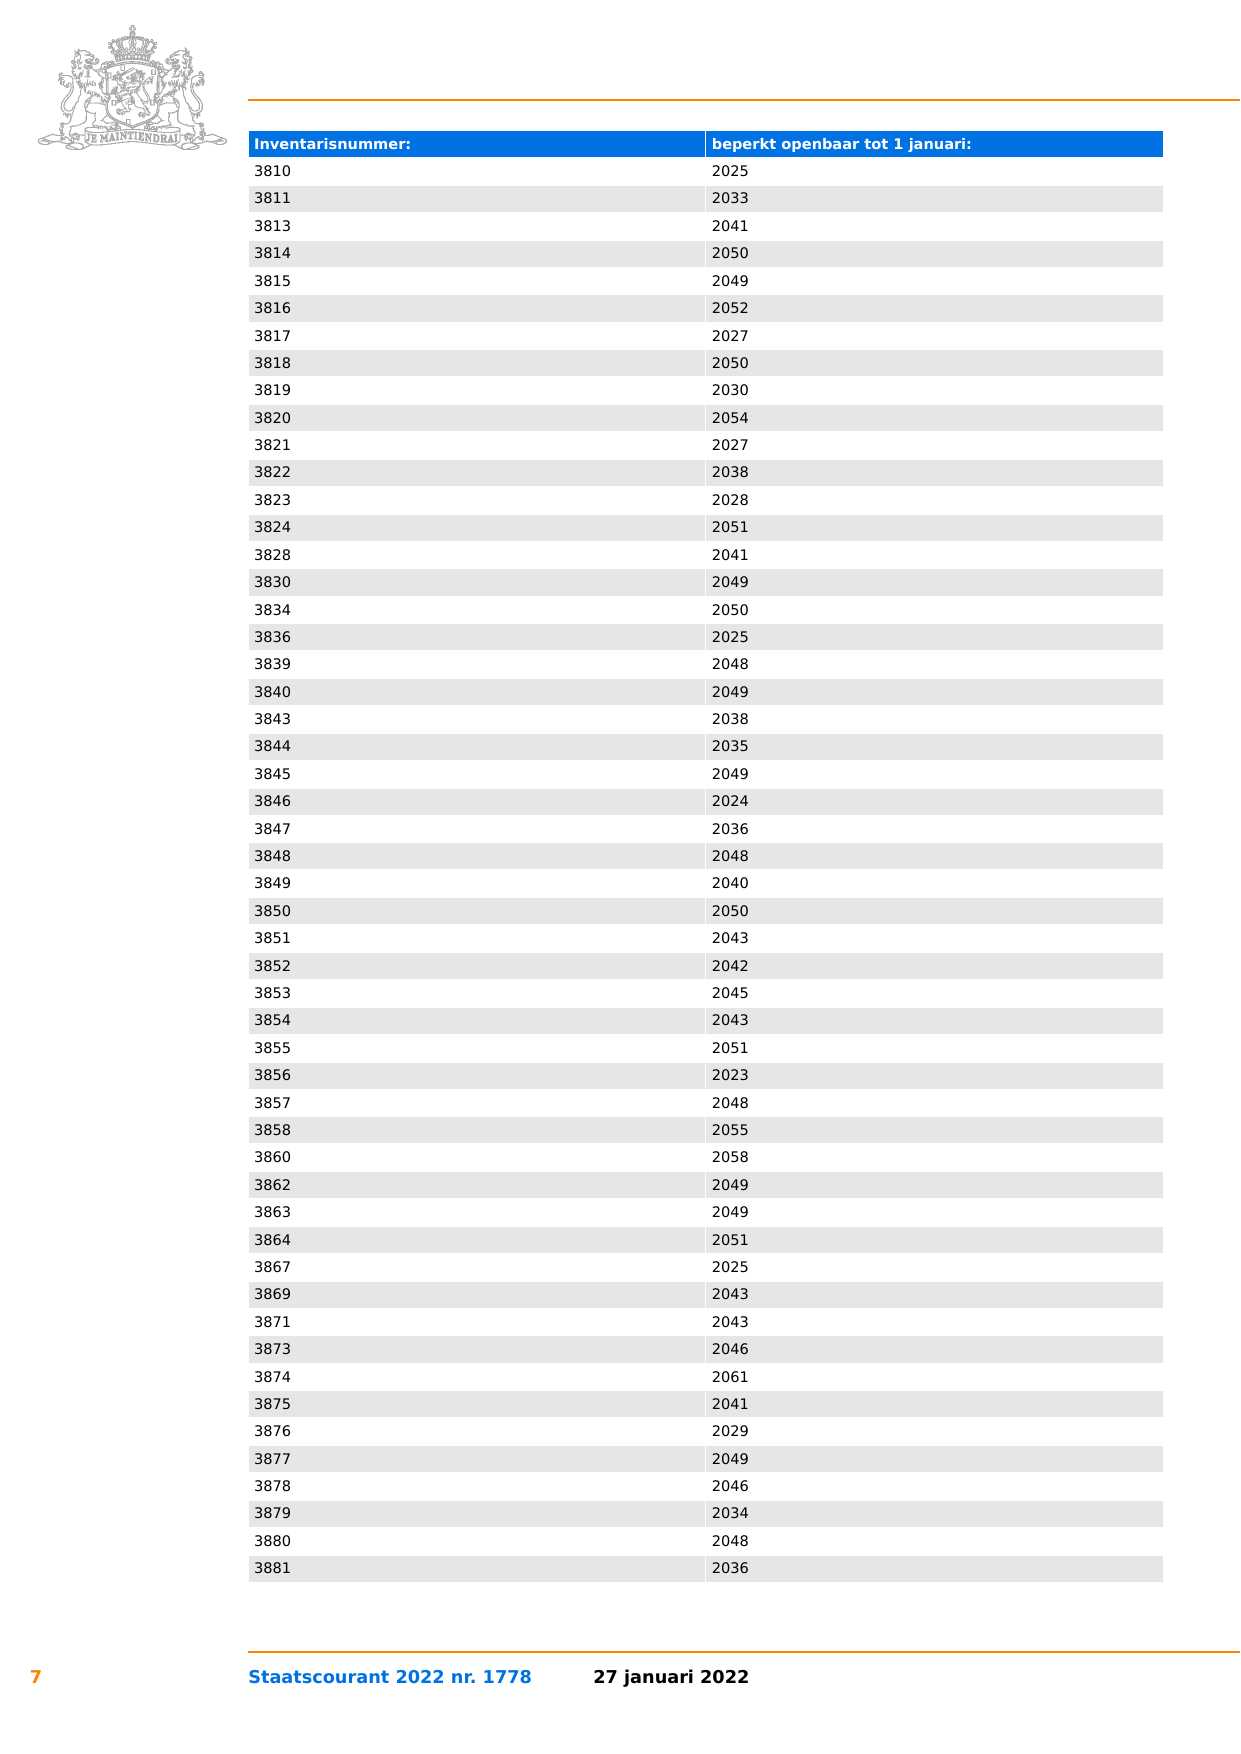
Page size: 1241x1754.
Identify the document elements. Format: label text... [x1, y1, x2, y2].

table_cell 3839 [249, 651, 705, 678]
table_cell 2051 [706, 1227, 1163, 1253]
table_cell 2029 [706, 1419, 1163, 1445]
table_cell 2048 [706, 651, 1163, 678]
table_cell 3849 [249, 871, 705, 897]
table_cell 3834 [249, 597, 705, 623]
table_cell 2043 [706, 1309, 1163, 1335]
table_cell 2054 [706, 405, 1163, 431]
table_cell 2041 [706, 542, 1163, 568]
table_cell 2049 [706, 1172, 1163, 1198]
table_cell 2035 [706, 734, 1163, 760]
table_cell 3863 [249, 1199, 705, 1226]
table_cell 2048 [706, 1528, 1163, 1554]
table_cell 3854 [249, 1008, 705, 1034]
table_cell 3860 [249, 1145, 705, 1171]
table_cell 2051 [706, 515, 1163, 541]
table_cell 2025 [706, 1254, 1163, 1281]
table_cell 2043 [706, 925, 1163, 952]
table_cell 2049 [706, 1199, 1163, 1226]
table_cell 2043 [706, 1008, 1163, 1034]
table_cell 3871 [249, 1309, 705, 1335]
table_cell 3836 [249, 624, 705, 650]
table_cell 3816 [249, 295, 705, 322]
table_cell 3844 [249, 734, 705, 760]
table_cell 3850 [249, 898, 705, 924]
table_cell 2061 [706, 1364, 1163, 1390]
table_cell 3824 [249, 515, 705, 541]
table_cell 3845 [249, 761, 705, 787]
table_cell 3822 [249, 460, 705, 486]
table_cell 2045 [706, 980, 1163, 1007]
table_cell 3878 [249, 1473, 705, 1500]
table_cell 2049 [706, 679, 1163, 705]
table_cell 2023 [706, 1063, 1163, 1089]
table_cell 2050 [706, 898, 1163, 924]
table_cell 3874 [249, 1364, 705, 1390]
table_cell 2046 [706, 1473, 1163, 1500]
table_cell 3840 [249, 679, 705, 705]
table_cell 2027 [706, 432, 1163, 459]
table_cell 3830 [249, 569, 705, 596]
table_cell 3817 [249, 323, 705, 349]
table_cell 3852 [249, 953, 705, 979]
table_cell 3858 [249, 1117, 705, 1143]
table_cell 2051 [706, 1035, 1163, 1061]
table_cell 3877 [249, 1446, 705, 1472]
table_cell 3818 [249, 350, 705, 376]
table_cell 2049 [706, 1446, 1163, 1472]
table_cell 2027 [706, 323, 1163, 349]
table_cell 2034 [706, 1501, 1163, 1527]
table_cell 2055 [706, 1117, 1163, 1143]
table_cell 3815 [249, 268, 705, 294]
table_cell 2048 [706, 843, 1163, 869]
table_cell 2050 [706, 597, 1163, 623]
table_cell 2030 [706, 378, 1163, 404]
table_cell 3873 [249, 1336, 705, 1363]
table_cell 3857 [249, 1090, 705, 1116]
table_cell 3862 [249, 1172, 705, 1198]
table_cell 3851 [249, 925, 705, 952]
table_cell 3821 [249, 432, 705, 459]
table_cell 2036 [706, 1556, 1163, 1582]
table_cell 3881 [249, 1556, 705, 1582]
table_cell 2024 [706, 789, 1163, 815]
table_cell 2050 [706, 350, 1163, 376]
table_cell 3856 [249, 1063, 705, 1089]
table_cell 2025 [706, 624, 1163, 650]
table_cell 2041 [706, 1391, 1163, 1417]
table_cell 2058 [706, 1145, 1163, 1171]
picture [38, 25, 227, 150]
table_cell 3819 [249, 378, 705, 404]
table_cell 3875 [249, 1391, 705, 1417]
table_cell 3847 [249, 816, 705, 842]
table_cell 3855 [249, 1035, 705, 1061]
table_cell 2028 [706, 487, 1163, 513]
table_cell 2038 [706, 460, 1163, 486]
table_cell 3846 [249, 789, 705, 815]
table_cell 2050 [706, 241, 1163, 267]
table_cell 3848 [249, 843, 705, 869]
table_cell 2049 [706, 761, 1163, 787]
table_cell 2033 [706, 186, 1163, 212]
table_cell 2040 [706, 871, 1163, 897]
table_cell 3820 [249, 405, 705, 431]
table_cell 3823 [249, 487, 705, 513]
table_cell 3814 [249, 241, 705, 267]
table_cell 2046 [706, 1336, 1163, 1363]
table_header beperkt openbaar tot 1 januari: [706, 131, 1163, 157]
table_cell 3864 [249, 1227, 705, 1253]
table_cell 3810 [249, 158, 705, 185]
table_cell 2052 [706, 295, 1163, 322]
table_cell 3879 [249, 1501, 705, 1527]
table_cell 2042 [706, 953, 1163, 979]
table_cell 2049 [706, 268, 1163, 294]
table_cell 3828 [249, 542, 705, 568]
table_cell 3867 [249, 1254, 705, 1281]
table_cell 2036 [706, 816, 1163, 842]
table_cell 2048 [706, 1090, 1163, 1116]
table_cell 2025 [706, 158, 1163, 185]
table_cell 2041 [706, 213, 1163, 239]
table_cell 3811 [249, 186, 705, 212]
table_cell 2043 [706, 1282, 1163, 1308]
table_header Inventarisnummer: [249, 131, 705, 157]
table_cell 3869 [249, 1282, 705, 1308]
table_cell 3813 [249, 213, 705, 239]
table_cell 2049 [706, 569, 1163, 596]
table_cell 3843 [249, 706, 705, 733]
table_cell 3880 [249, 1528, 705, 1554]
table_cell 3876 [249, 1419, 705, 1445]
table_cell 3853 [249, 980, 705, 1007]
table_cell 2038 [706, 706, 1163, 733]
